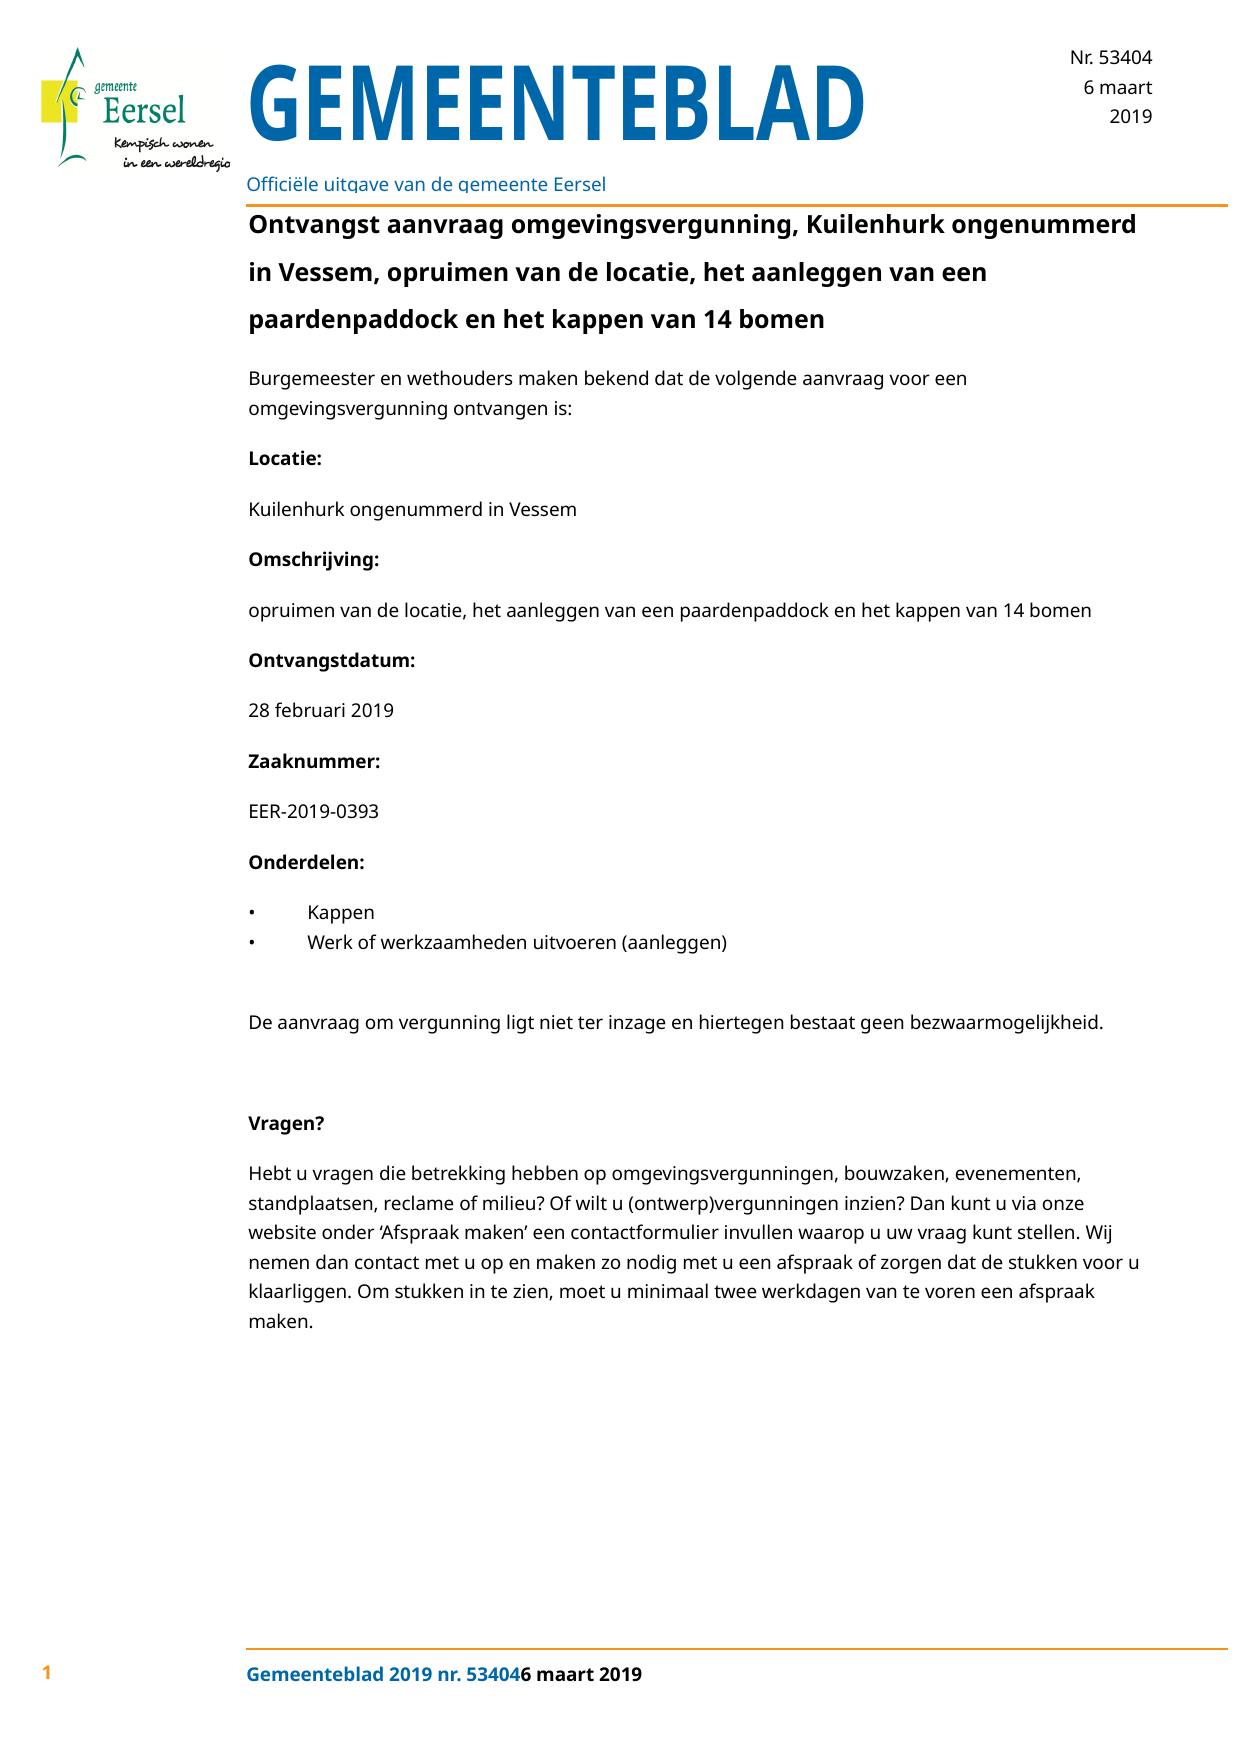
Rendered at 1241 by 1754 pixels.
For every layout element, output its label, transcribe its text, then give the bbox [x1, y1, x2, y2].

text Omschrijving: [248, 546, 1152, 572]
text Ontvangst aanvraag omgevingsvergunning, Kuilenhurk ongenummerd in Vessem, opruimen van de locatie, het aanleggen van een paardenpaddock en het kappen van 14 bomen [248, 207, 1152, 336]
text Zaaknummer: [248, 748, 1152, 774]
text Locatie: [248, 446, 1152, 471]
list Werk of werkzaamheden uitvoeren (aanleggen) [248, 929, 1152, 954]
text Onderdelen: [248, 849, 1152, 874]
picture [41, 47, 231, 172]
text De aanvraag om vergunning ligt niet ter inzage en hiertegen bestaat geen bezwaarmogelijkheid. [248, 1009, 1152, 1034]
text Ontvangstdatum: [248, 647, 1152, 673]
text Vragen? [248, 1110, 1152, 1135]
text Kuilenhurk ongenummerd in Vessem [248, 496, 1152, 522]
text 28 februari 2019 [248, 698, 1152, 723]
text Burgemeester en wethouders maken bekend dat de volgende aanvraag voor een omgevingsvergunning ontvangen is: [248, 366, 1152, 421]
text opruimen van de locatie, het aanleggen van een paardenpaddock en het kappen van 14 bomen [248, 597, 1152, 622]
text Hebt u vragen die betrekking hebben op omgevingsvergunningen, bouwzaken, evenementen, standplaatsen, reclame of milieu? Of wilt u (ontwerp)vergunningen inzien? Dan kunt u via onze website onder ‘Afspraak maken’ een contactformulier invullen waarop u uw vraag kunt stellen. Wij nemen dan contact met u op en maken zo nodig met u een afspraak of zorgen dat de stukken voor u klaarliggen. Om stukken in te zien, moet u minimaal twee werkdagen van te voren een afspraak maken. [248, 1160, 1152, 1334]
list Kappen [248, 899, 1152, 925]
text EER-2019-0393 [248, 798, 1152, 824]
